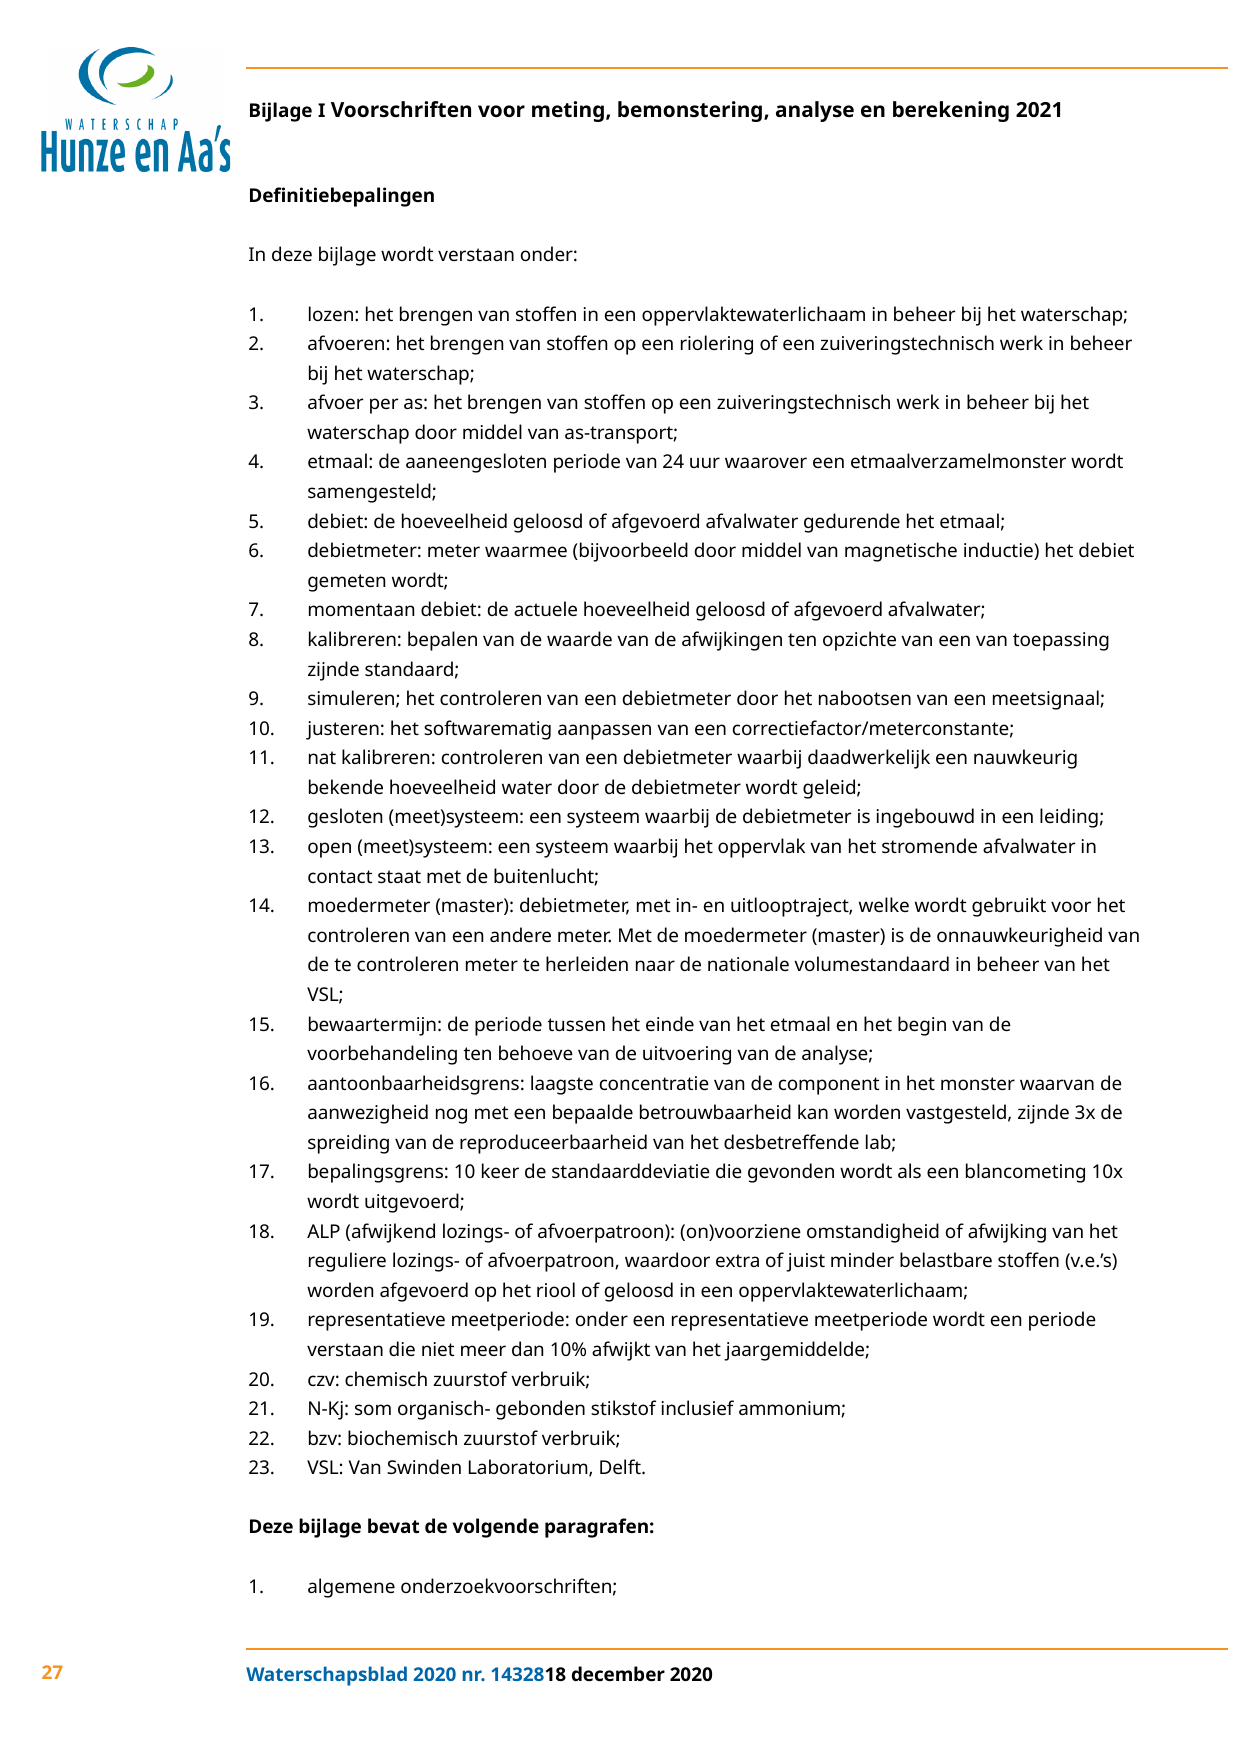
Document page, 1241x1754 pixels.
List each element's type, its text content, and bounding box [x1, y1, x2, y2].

picture [183, 163, 191, 172]
list debiet: de hoeveelheid geloosd of afgevoerd afvalwater gedurende het etmaal; [248, 508, 1152, 534]
list gesloten (meet)systeem: een systeem waarbij de debietmeter is ingebouwd in een leiding; [248, 804, 1152, 829]
list bepalingsgrens: 10 keer de standaarddeviatie die gevonden wordt als een blancometing 10x wordt uitgevoerd; [248, 1159, 1152, 1214]
text Definitiebepalingen [248, 182, 1152, 208]
picture [47, 154, 51, 172]
list lozen: het brengen van stoffen in een oppervlaktewaterlichaam in beheer bij het waterschap; [248, 301, 1152, 327]
picture [226, 145, 231, 156]
list justeren: het softwarematig aanpassen van een correctiefactor/meterconstante; [248, 715, 1152, 741]
list VSL: Van Swinden Laboratorium, Delft. [248, 1454, 1152, 1480]
list kalibreren: bepalen van de waarde van de afwijkingen ten opzichte van een van toepassing zijnde standaard; [248, 626, 1152, 682]
list momentaan debiet: de actuele hoeveelheid geloosd of afgevoerd afvalwater; [248, 597, 1152, 622]
list bewaartermijn: de periode tussen het einde van het etmaal en het begin van de voorbehandeling ten behoeve van de uitvoering van de analyse; [248, 1011, 1152, 1066]
text Deze bijlage bevat de volgende paragrafen: [248, 1514, 1152, 1539]
list open (meet)systeem: een systeem waarbij het oppervlak van het stromende afvalwater in contact staat met de buitenlucht; [248, 833, 1152, 889]
list debietmeter: meter waarmee (bijvoorbeeld door middel van magnetische inductie) het debiet gemeten wordt; [248, 537, 1152, 593]
picture [41, 47, 231, 172]
text Bijlage I Voorschriften voor meting, bemonstering, analyse en berekening 2021 [248, 95, 1152, 123]
list simuleren; het controleren van een debietmeter door het nabootsen van een meetsignaal; [248, 685, 1152, 711]
list czv: chemisch zuurstof verbruik; [248, 1366, 1152, 1392]
list etmaal: de aaneengesloten periode van 24 uur waarover een etmaalverzamelmonster wordt samengesteld; [248, 449, 1152, 504]
list nat kalibreren: controleren van een debietmeter waarbij daadwerkelijk een nauwkeurig bekende hoeveelheid water door de debietmeter wordt geleid; [248, 744, 1152, 800]
text In deze bijlage wordt verstaan onder: [248, 242, 1152, 267]
list aantoonbaarheidsgrens: laagste concentratie van de component in het monster waarvan de aanwezigheid nog met een bepaalde betrouwbaarheid kan worden vastgesteld, zijnde 3x de spreiding van de reproduceerbaarheid van het desbetreffende lab; [248, 1070, 1152, 1155]
list afvoeren: het brengen van stoffen op een riolering of een zuiveringstechnisch werk in beheer bij het waterschap; [248, 330, 1152, 386]
list bzv: biochemisch zuurstof verbruik; [248, 1425, 1152, 1451]
list representatieve meetperiode: onder een representatieve meetperiode wordt een periode verstaan die niet meer dan 10% afwijkt van het jaargemiddelde; [248, 1307, 1152, 1362]
list moedermeter (master): debietmeter, met in- en uitlooptraject, welke wordt gebruikt voor het controleren van een andere meter. Met de moedermeter (master) is de onnauwkeurigheid van de te controleren meter te herleiden naar de nationale volumestandaard in beheer van het VSL; [248, 892, 1152, 1007]
list N-Kj: som organisch- gebonden stikstof inclusief ammonium; [248, 1395, 1152, 1421]
list ALP (afwijkend lozings- of afvoerpatroon): (on)voorziene omstandigheid of afwijking van het reguliere lozings- of afvoerpatroon, waardoor extra of juist minder belastbare stoffen (v.e.’s) worden afgevoerd op het riool of geloosd in een oppervlaktewaterlichaam; [248, 1218, 1152, 1303]
list algemene onderzoekvoorschriften; [248, 1573, 1152, 1599]
list afvoer per as: het brengen van stoffen op een zuiveringstechnisch werk in beheer bij het waterschap door middel van as-transport; [248, 389, 1152, 445]
